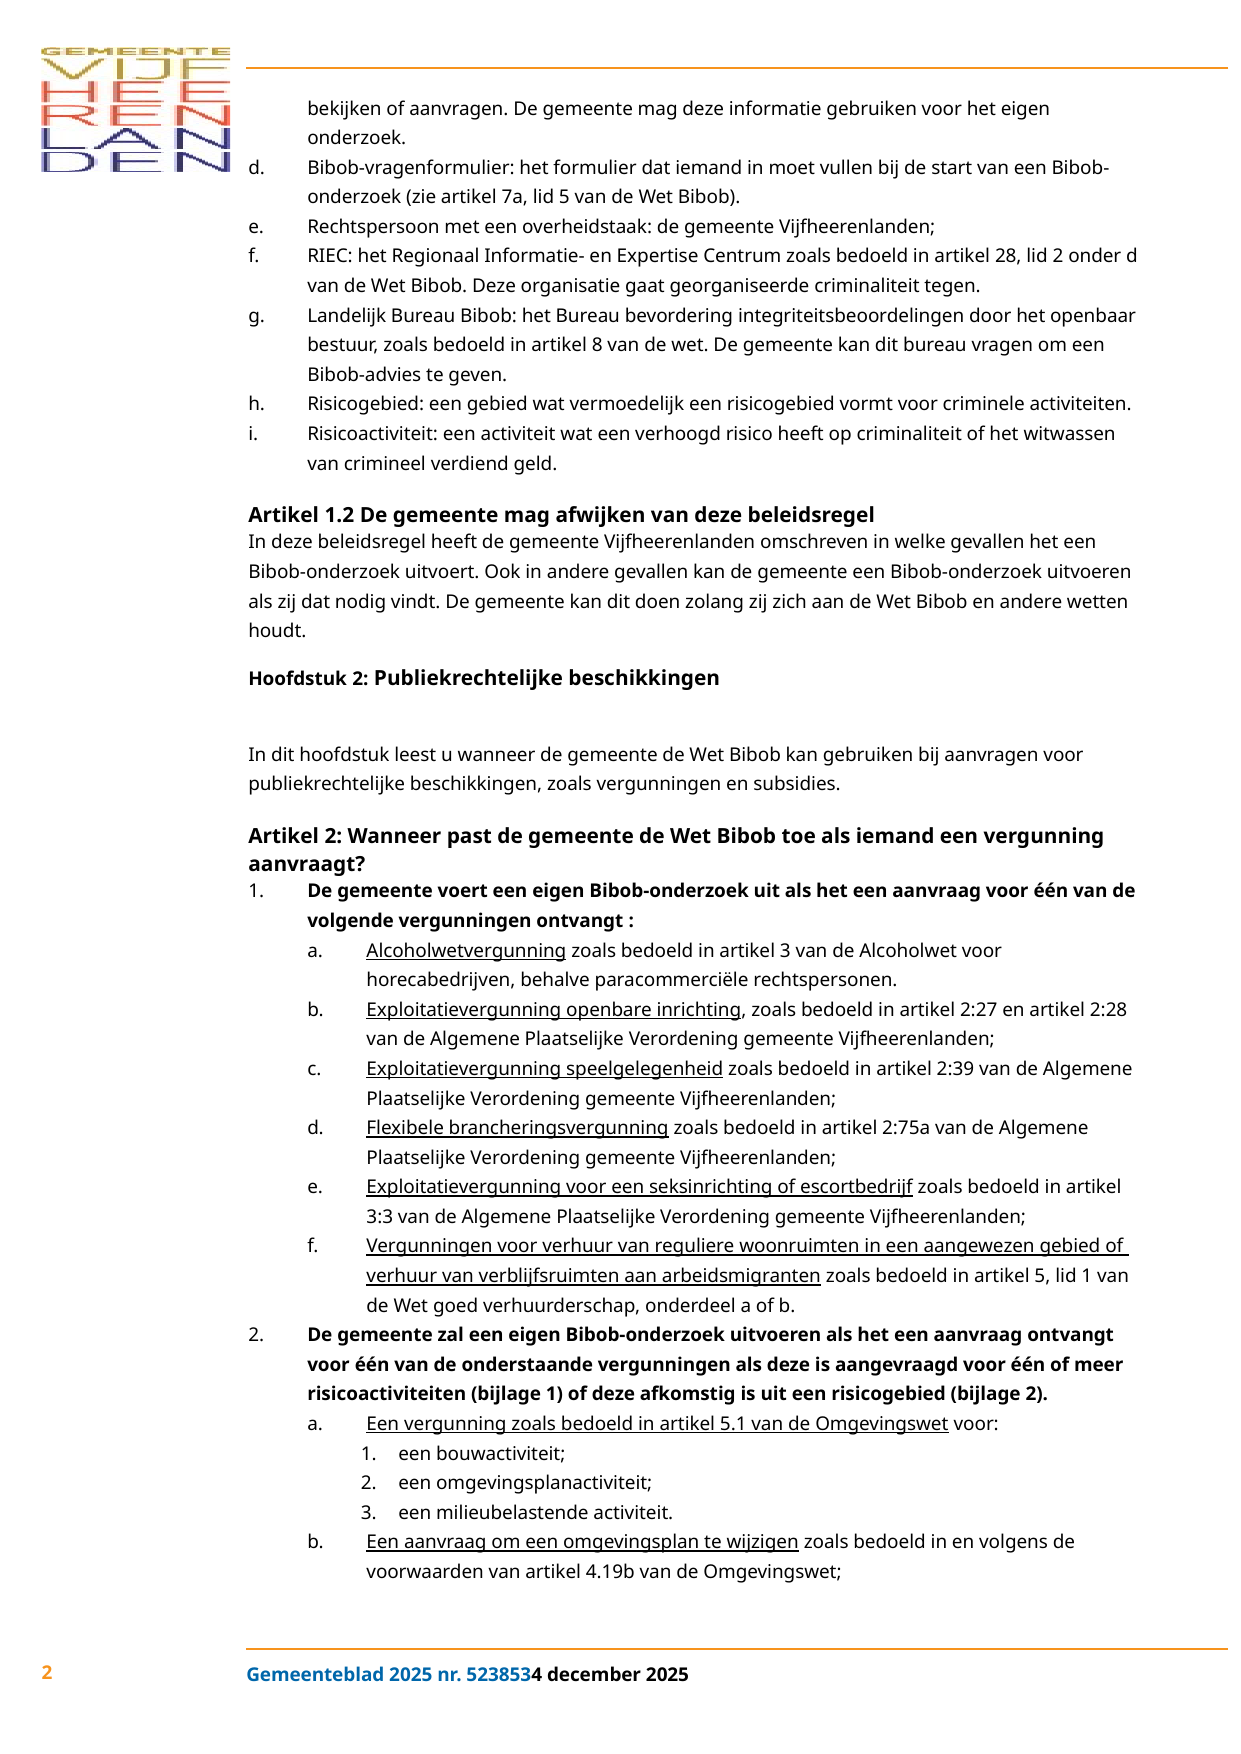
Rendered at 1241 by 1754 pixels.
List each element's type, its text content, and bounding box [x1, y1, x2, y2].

text Artikel 2: Wanneer past de gemeente de Wet Bibob toe als iemand een vergunning aanvraagt? [248, 821, 1152, 878]
list Landelijk Bureau Bibob: het Bureau bevordering integriteitsbeoordelingen door het openbaar bestuur, zoals bedoeld in artikel 8 van de wet. De gemeente kan dit bureau vragen om een Bibob-advies te geven. [248, 302, 1152, 387]
list Rechtspersoon met een overheidstaak: de gemeente Vijfheerenlanden; [248, 213, 1152, 239]
list Risicogebied: een gebied wat vermoedelijk een risicogebied vormt voor criminele activiteiten. [248, 391, 1152, 416]
list Alcoholwetvergunning zoals bedoeld in artikel 3 van de Alcoholwet voor horecabedrijven, behalve paracommerciële rechtspersonen. [307, 937, 1152, 992]
text Hoofdstuk 2: Publiekrechtelijke beschikkingen [248, 663, 1152, 691]
list een bouwactiviteit; [361, 1440, 1152, 1465]
text In dit hoofdstuk leest u wanneer de gemeente de Wet Bibob kan gebruiken bij aanvragen voor publiekrechtelijke beschikkingen, zoals vergunningen en subsidies. [248, 741, 1152, 796]
picture [41, 47, 231, 172]
list Exploitatievergunning speelgelegenheid zoals bedoeld in artikel 2:39 van de Algemene Plaatselijke Verordening gemeente Vijfheerenlanden; [307, 1055, 1152, 1110]
list Exploitatievergunning openbare inrichting, zoals bedoeld in artikel 2:27 en artikel 2:28 van de Algemene Plaatselijke Verordening gemeente Vijfheerenlanden; [307, 996, 1152, 1051]
list een omgevingsplanactiviteit; [361, 1469, 1152, 1495]
list een milieubelastende activiteit. [361, 1499, 1152, 1524]
list RIEC: het Regionaal Informatie- en Expertise Centrum zoals bedoeld in artikel 28, lid 2 onder d van de Wet Bibob. Deze organisatie gaat georganiseerde criminaliteit tegen. [248, 243, 1152, 298]
list Exploitatievergunning voor een seksinrichting of escortbedrijf zoals bedoeld in artikel 3:3 van de Algemene Plaatselijke Verordening gemeente Vijfheerenlanden; [307, 1173, 1152, 1229]
list De gemeente zal een eigen Bibob-onderzoek uitvoeren als het een aanvraag ontvangt voor één van de onderstaande vergunningen als deze is aangevraagd voor één of meer risicoactiviteiten (bijlage 1) of deze afkomstig is uit een risicogebied (bijlage 2). [248, 1321, 1152, 1406]
text In deze beleidsregel heeft de gemeente Vijfheerenlanden omschreven in welke gevallen het een Bibob-onderzoek uitvoert. Ook in andere gevallen kan de gemeente een Bibob-onderzoek uitvoeren als zij dat nodig vindt. De gemeente kan dit doen zolang zij zich aan de Wet Bibob en andere wetten houdt. [248, 529, 1152, 643]
list bekijken of aanvragen. De gemeente mag deze informatie gebruiken voor het eigen onderzoek. [248, 95, 1152, 150]
list De gemeente voert een eigen Bibob-onderzoek uit als het een aanvraag voor één van de volgende vergunningen ontvangt : [248, 878, 1152, 933]
list Flexibele brancheringsvergunning zoals bedoeld in artikel 2:75a van de Algemene Plaatselijke Verordening gemeente Vijfheerenlanden; [307, 1114, 1152, 1169]
list Vergunningen voor verhuur van reguliere woonruimten in een aangewezen gebied of verhuur van verblijfsruimten aan arbeidsmigranten zoals bedoeld in artikel 5, lid 1 van de Wet goed verhuurderschap, onderdeel a of b. [307, 1233, 1152, 1317]
text Artikel 1.2 De gemeente mag afwijken van deze beleidsregel [248, 500, 1152, 529]
list Een aanvraag om een omgevingsplan te wijzigen zoals bedoeld in en volgens de voorwaarden van artikel 4.19b van de Omgevingswet; [307, 1528, 1152, 1584]
list Een vergunning zoals bedoeld in artikel 5.1 van de Omgevingswet voor: [307, 1410, 1152, 1436]
list Bibob-vragenformulier: het formulier dat iemand in moet vullen bij de start van een Bibob-onderzoek (zie artikel 7a, lid 5 van de Wet Bibob). [248, 154, 1152, 209]
list Risicoactiviteit: een activiteit wat een verhoogd risico heeft op criminaliteit of het witwassen van crimineel verdiend geld. [248, 420, 1152, 476]
